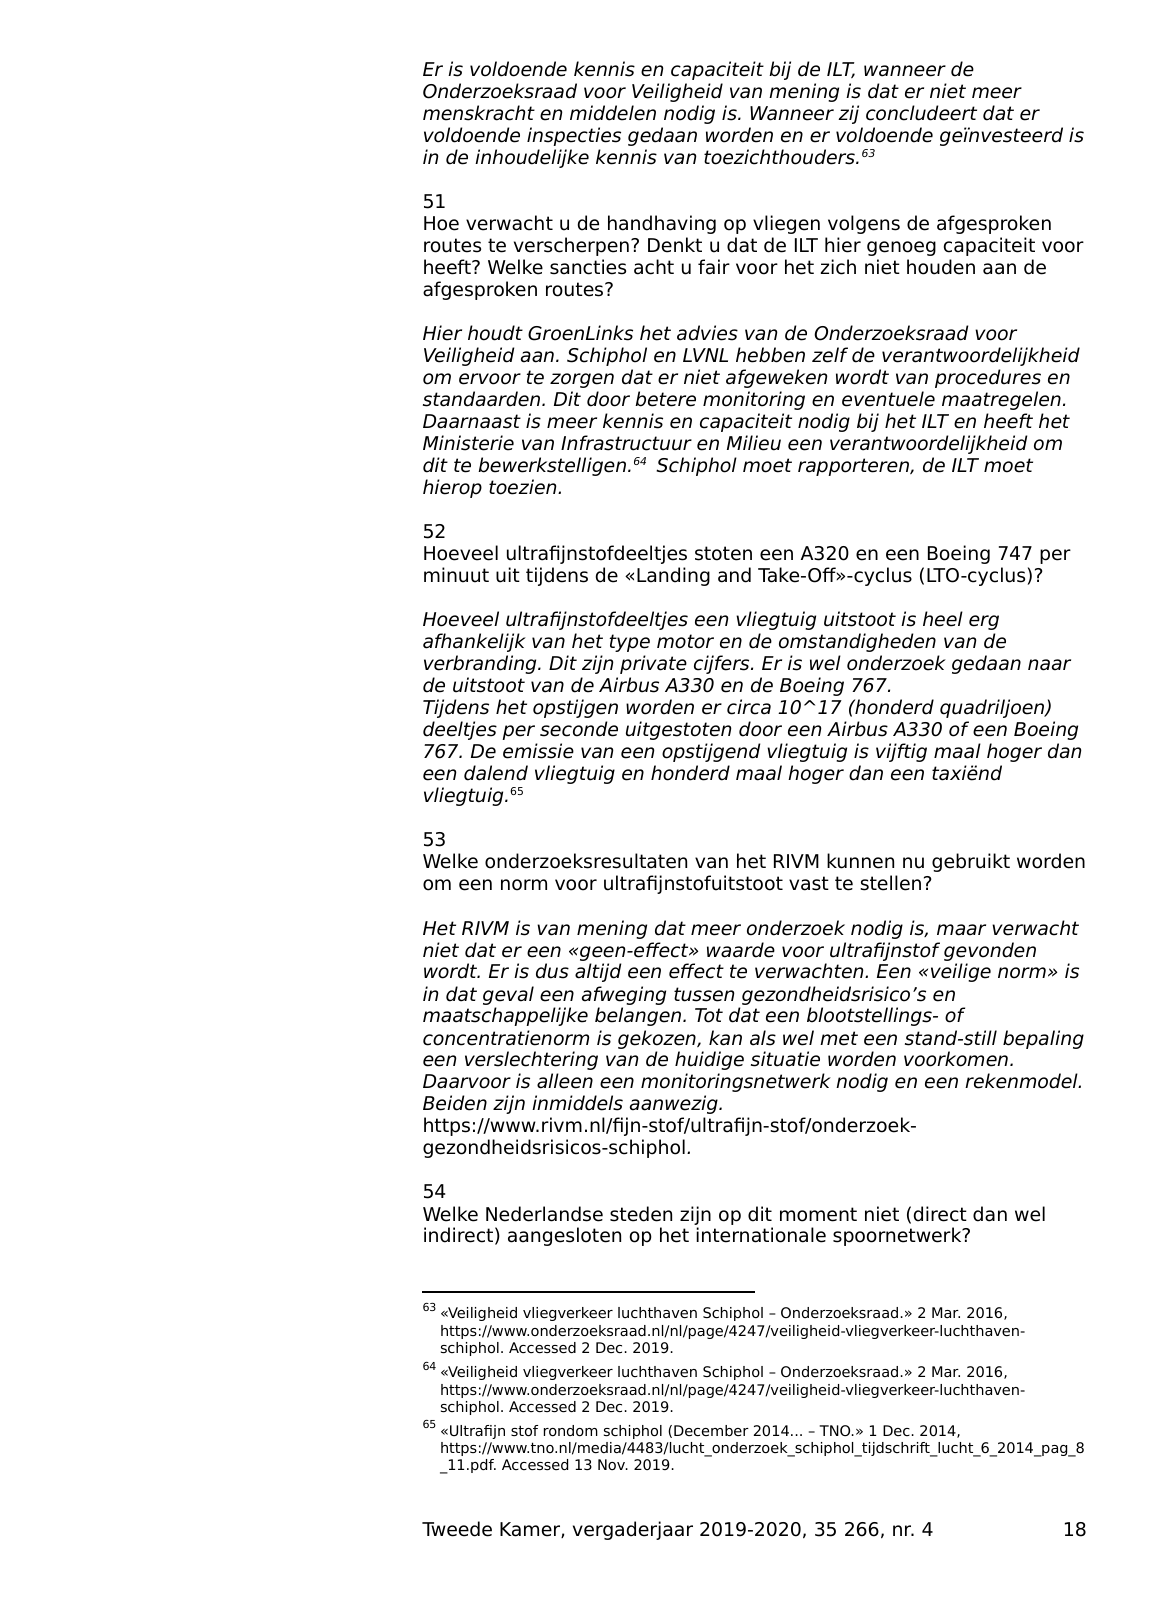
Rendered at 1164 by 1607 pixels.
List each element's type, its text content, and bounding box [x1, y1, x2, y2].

text 53 [422, 829, 1087, 851]
text Welke onderzoeksresultaten van het RIVM kunnen nu gebruikt worden om een norm voor ultrafijnstofuitstoot vast te stellen? [422, 851, 1087, 895]
text Hier houdt GroenLinks het advies van de Onderzoeksraad voor Veiligheid aan. Schiphol en LVNL hebben zelf de verantwoordelijkheid om ervoor te zorgen dat er niet afgeweken wordt van procedures en standaarden. Dit door betere monitoring en eventuele maatregelen. Daarnaast is meer kennis en capaciteit nodig bij het ILT en heeft het Ministerie van Infrastructuur en Milieu een verantwoordelijkheid om dit te bewerkstelligen. Schiphol moet rapporteren, de ILT moet hierop toezien. [422, 323, 1087, 499]
text 54 [422, 1181, 1087, 1203]
text Hoe verwacht u de handhaving op vliegen volgens de afgesproken routes te verscherpen? Denkt u dat de ILT hier genoeg capaciteit voor heeft? Welke sancties acht u fair voor het zich niet houden aan de afgesproken routes? [422, 213, 1087, 301]
text «Ultrafijn stof rondom schiphol (December 2014... – TNO.» 1 Dec. 2014, https://www.tno.nl/media/4483/lucht_onderzoek_schiphol_tijdschrift_lucht_6_2014_pag_8_11.pdf. Accessed 13 Nov. 2019. [422, 1418, 1087, 1474]
text Het RIVM is van mening dat meer onderzoek nodig is, maar verwacht niet dat er een «geen-effect» waarde voor ultrafijnstof gevonden wordt. Er is dus altijd een effect te verwachten. Een «veilige norm» is in dat geval een afweging tussen gezondheidsrisico’s en maatschappelijke belangen. Tot dat een blootstellings- of concentratienorm is gekozen, kan als wel met een stand-still bepaling een verslechtering van de huidige situatie worden voorkomen. Daarvoor is alleen een monitoringsnetwerk nodig en een rekenmodel. Beiden zijn inmiddels aanwezig. [422, 917, 1087, 1115]
text «Veiligheid vliegverkeer luchthaven Schiphol – Onderzoeksraad.» 2 Mar. 2016, https://www.onderzoeksraad.nl/nl/page/4247/veiligheid-vliegverkeer-luchthaven-schiphol. Accessed 2 Dec. 2019. [422, 1301, 1087, 1357]
text 51 [422, 191, 1087, 213]
text Tijdens het opstijgen worden er circa 10^17 (honderd quadriljoen) deeltjes per seconde uitgestoten door een Airbus A330 of een Boeing 767. De emissie van een opstijgend vliegtuig is vijftig maal hoger dan een dalend vliegtuig en honderd maal hoger dan een taxiënd vliegtuig. [422, 697, 1087, 807]
text https://www.rivm.nl/fijn-stof/ultrafijn-stof/onderzoek-gezondheidsrisicos-schiphol. [422, 1115, 1087, 1159]
text 52 [422, 521, 1087, 543]
text Welke Nederlandse steden zijn op dit moment niet (direct dan wel indirect) aangesloten op het internationale spoornetwerk? [422, 1203, 1087, 1247]
text «Veiligheid vliegverkeer luchthaven Schiphol – Onderzoeksraad.» 2 Mar. 2016, https://www.onderzoeksraad.nl/nl/page/4247/veiligheid-vliegverkeer-luchthaven-schiphol. Accessed 2 Dec. 2019. [422, 1360, 1087, 1416]
text Hoeveel ultrafijnstofdeeltjes een vliegtuig uitstoot is heel erg afhankelijk van het type motor en de omstandigheden van de verbranding. Dit zijn private cijfers. Er is wel onderzoek gedaan naar de uitstoot van de Airbus A330 en de Boeing 767. [422, 609, 1087, 697]
text Er is voldoende kennis en capaciteit bij de ILT, wanneer de Onderzoeksraad voor Veiligheid van mening is dat er niet meer menskracht en middelen nodig is. Wanneer zij concludeert dat er voldoende inspecties gedaan worden en er voldoende geïnvesteerd is in de inhoudelijke kennis van toezichthouders. [422, 59, 1087, 169]
text Hoeveel ultrafijnstofdeeltjes stoten een A320 en een Boeing 747 per minuut uit tijdens de «Landing and Take-Off»-cyclus (LTO-cyclus)? [422, 543, 1087, 587]
